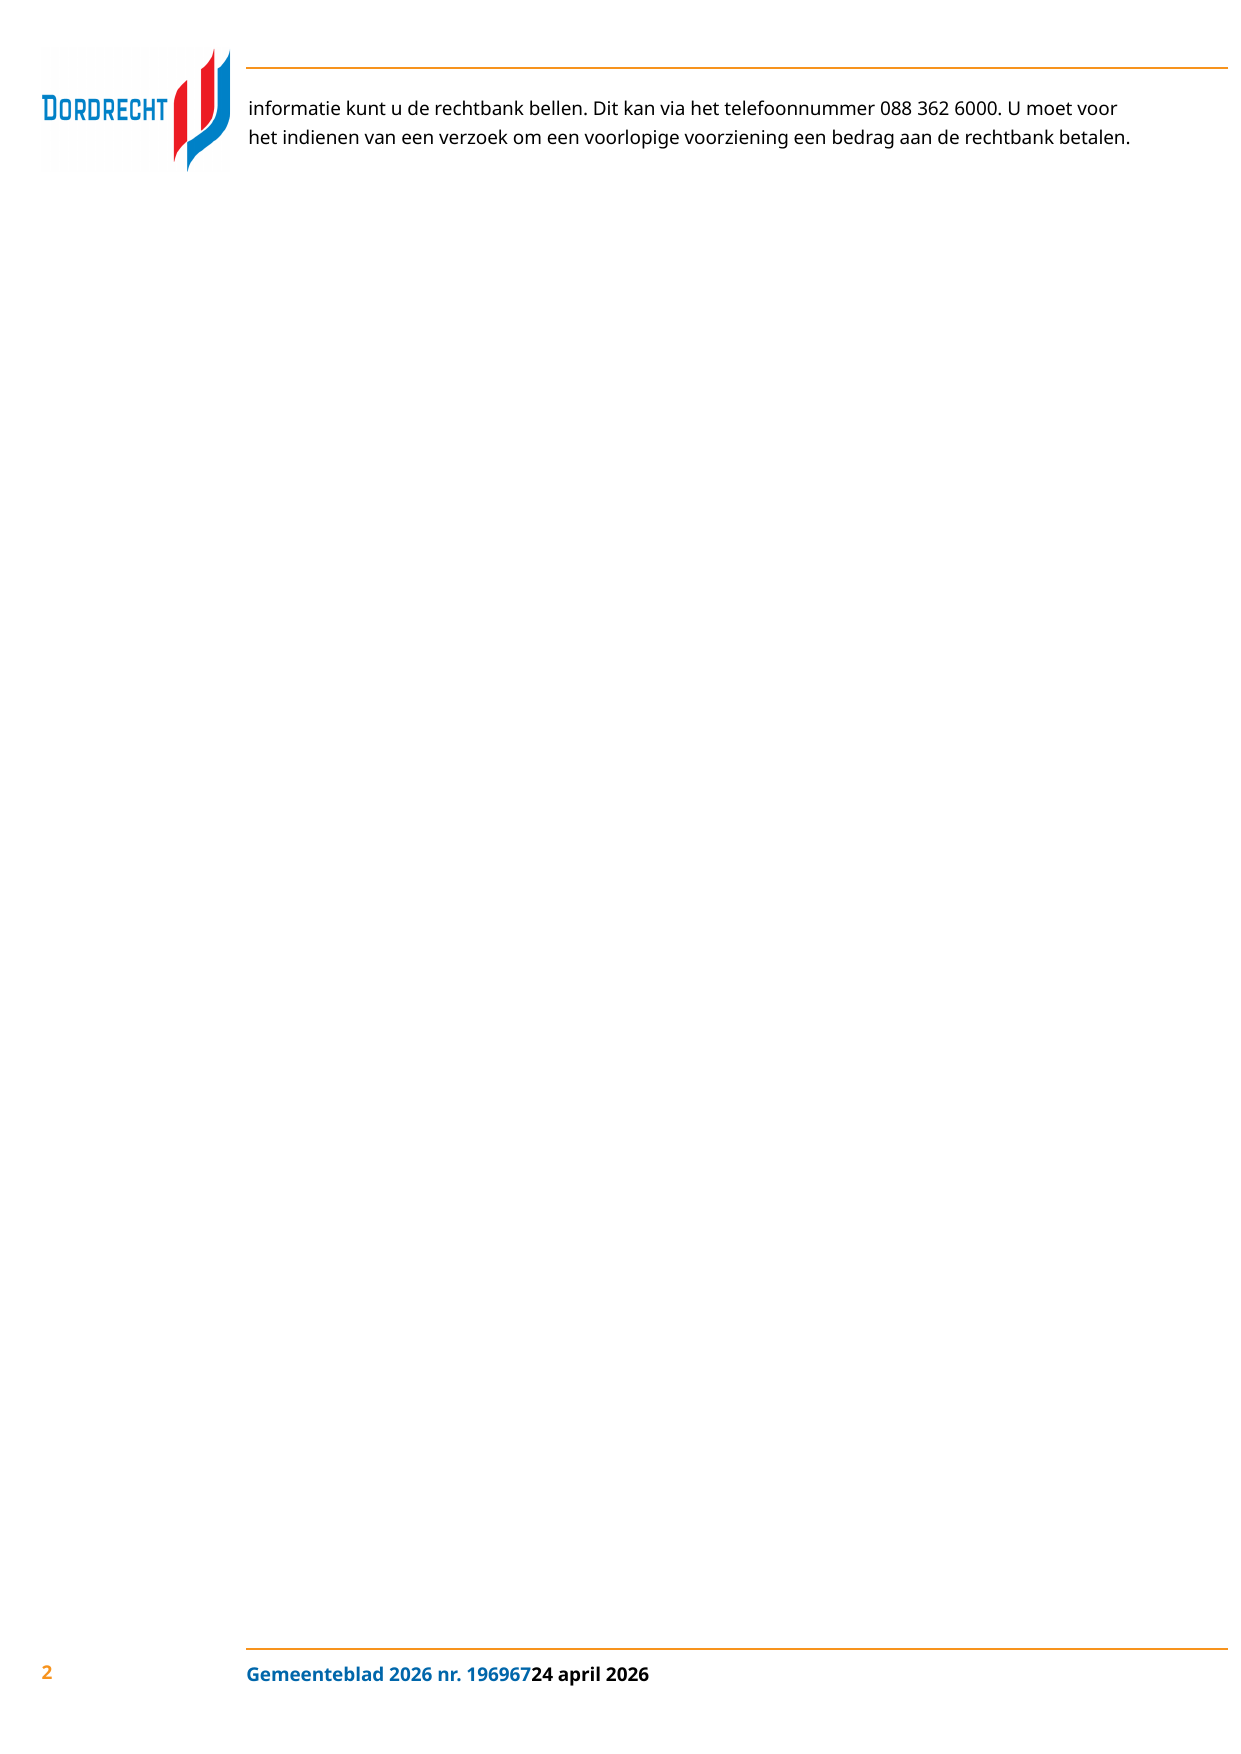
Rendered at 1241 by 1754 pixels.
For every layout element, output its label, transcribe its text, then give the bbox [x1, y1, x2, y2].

picture [41, 47, 231, 172]
text informatie kunt u de rechtbank bellen. Dit kan via het telefoonnummer 088 362 6000. U moet voor het indienen van een verzoek om een voorlopige voorziening een bedrag aan de rechtbank betalen. [248, 95, 1152, 150]
